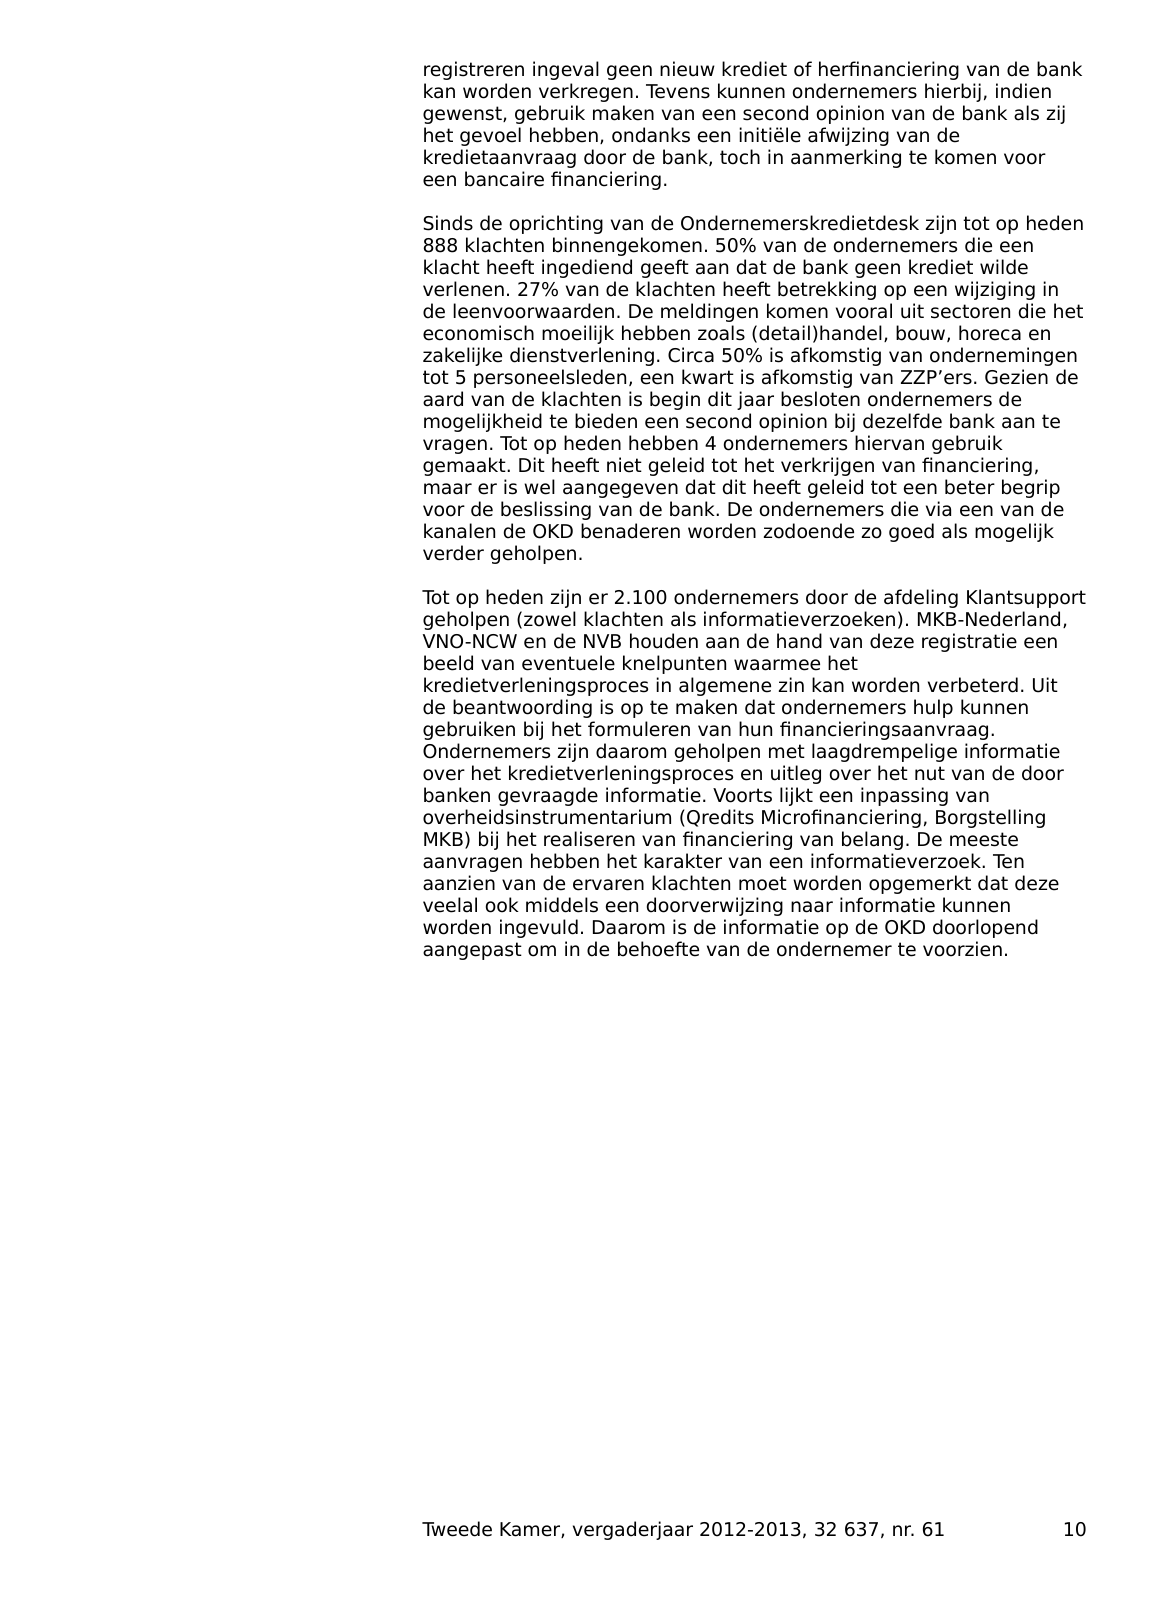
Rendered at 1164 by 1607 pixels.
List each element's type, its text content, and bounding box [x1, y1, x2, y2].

text registreren ingeval geen nieuw krediet of herfinanciering van de bank kan worden verkregen. Tevens kunnen ondernemers hierbij, indien gewenst, gebruik maken van een second opinion van de bank als zij het gevoel hebben, ondanks een initiële afwijzing van de kredietaanvraag door de bank, toch in aanmerking te komen voor een bancaire financiering. [422, 59, 1087, 191]
text Tot op heden zijn er 2.100 ondernemers door de afdeling Klantsupport geholpen (zowel klachten als informatieverzoeken). MKB-Nederland, VNO-NCW en de NVB houden aan de hand van deze registratie een beeld van eventuele knelpunten waarmee het kredietverleningsproces in algemene zin kan worden verbeterd. Uit de beantwoording is op te maken dat ondernemers hulp kunnen gebruiken bij het formuleren van hun financieringsaanvraag. Ondernemers zijn daarom geholpen met laagdrempelige informatie over het kredietverleningsproces en uitleg over het nut van de door banken gevraagde informatie. Voorts lijkt een inpassing van overheidsinstrumentarium (Qredits Microfinanciering, Borgstelling MKB) bij het realiseren van financiering van belang. De meeste aanvragen hebben het karakter van een informatieverzoek. Ten aanzien van de ervaren klachten moet worden opgemerkt dat deze veelal ook middels een doorverwijzing naar informatie kunnen worden ingevuld. Daarom is de informatie op de OKD doorlopend aangepast om in de behoefte van de ondernemer te voorzien. [422, 587, 1087, 961]
text Sinds de oprichting van de Ondernemerskredietdesk zijn tot op heden 888 klachten binnengekomen. 50% van de ondernemers die een klacht heeft ingediend geeft aan dat de bank geen krediet wilde verlenen. 27% van de klachten heeft betrekking op een wijziging in de leenvoorwaarden. De meldingen komen vooral uit sectoren die het economisch moeilijk hebben zoals (detail)handel, bouw, horeca en zakelijke dienstverlening. Circa 50% is afkomstig van ondernemingen tot 5 personeelsleden, een kwart is afkomstig van ZZP’ers. Gezien de aard van de klachten is begin dit jaar besloten ondernemers de mogelijkheid te bieden een second opinion bij dezelfde bank aan te vragen. Tot op heden hebben 4 ondernemers hiervan gebruik gemaakt. Dit heeft niet geleid tot het verkrijgen van financiering, maar er is wel aangegeven dat dit heeft geleid tot een beter begrip voor de beslissing van de bank. De ondernemers die via een van de kanalen de OKD benaderen worden zodoende zo goed als mogelijk verder geholpen. [422, 213, 1087, 565]
